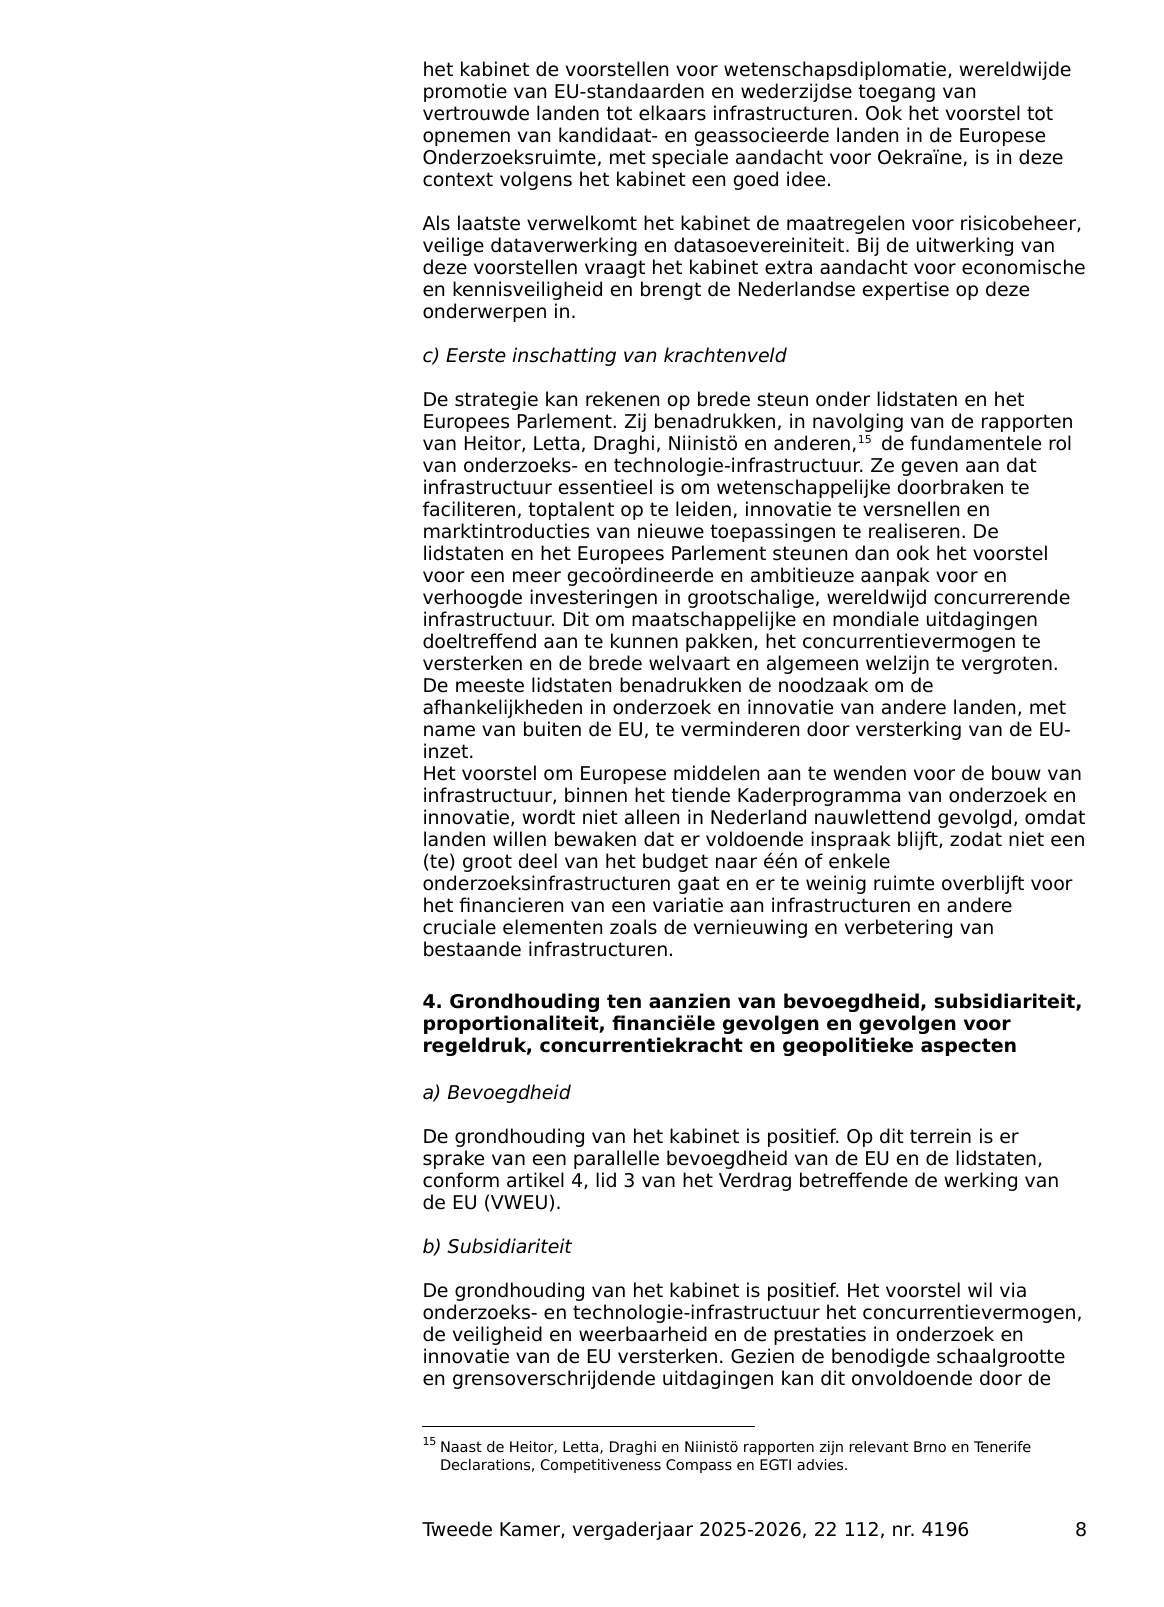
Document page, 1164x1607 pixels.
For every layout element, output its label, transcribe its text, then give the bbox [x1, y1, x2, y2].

subtitle a) Bevoegdheid [422, 1082, 1087, 1104]
text De strategie kan rekenen op brede steun onder lidstaten en het Europees Parlement. Zij benadrukken, in navolging van de rapporten van Heitor, Letta, Draghi, Niinistö en anderen, de fundamentele rol van onderzoeks- en technologie-infrastructuur. Ze geven aan dat infrastructuur essentieel is om wetenschappelijke doorbraken te faciliteren, toptalent op te leiden, innovatie te versnellen en marktintroducties van nieuwe toepassingen te realiseren. De lidstaten en het Europees Parlement steunen dan ook het voorstel voor een meer gecoördineerde en ambitieuze aanpak voor en verhoogde investeringen in grootschalige, wereldwijd concurrerende infrastructuur. Dit om maatschappelijke en mondiale uitdagingen doeltreffend aan te kunnen pakken, het concurrentievermogen te versterken en de brede welvaart en algemeen welzijn te vergroten. De meeste lidstaten benadrukken de noodzaak om de afhankelijkheden in onderzoek en innovatie van andere landen, met name van buiten de EU, te verminderen door versterking van de EU-inzet. [422, 389, 1087, 763]
text Als laatste verwelkomt het kabinet de maatregelen voor risicobeheer, veilige dataverwerking en datasoevereiniteit. Bij de uitwerking van deze voorstellen vraagt het kabinet extra aandacht voor economische en kennisveiligheid en brengt de Nederlandse expertise op deze onderwerpen in. [422, 213, 1087, 323]
subtitle b) Subsidiariteit [422, 1236, 1087, 1258]
subtitle c) Eerste inschatting van krachtenveld [422, 345, 1087, 367]
text Naast de Heitor, Letta, Draghi en Niinistö rapporten zijn relevant Brno en Tenerife Declarations, Competitiveness Compass en EGTI advies. [422, 1435, 1087, 1474]
text De grondhouding van het kabinet is positief. Het voorstel wil via onderzoeks- en technologie-infrastructuur het concurrentievermogen, de veiligheid en weerbaarheid en de prestaties in onderzoek en innovatie van de EU versterken. Gezien de benodigde schaalgrootte en grensoverschrijdende uitdagingen kan dit onvoldoende door de [422, 1280, 1087, 1390]
text De grondhouding van het kabinet is positief. Op dit terrein is er sprake van een parallelle bevoegdheid van de EU en de lidstaten, conform artikel 4, lid 3 van het Verdrag betreffende de werking van de EU (VWEU). [422, 1126, 1087, 1214]
subtitle 4. Grondhouding ten aanzien van bevoegdheid, subsidiariteit, proportionaliteit, financiële gevolgen en gevolgen voor regeldruk, concurrentiekracht en geopolitieke aspecten [422, 991, 1087, 1057]
text Het voorstel om Europese middelen aan te wenden voor de bouw van infrastructuur, binnen het tiende Kaderprogramma van onderzoek en innovatie, wordt niet alleen in Nederland nauwlettend gevolgd, omdat landen willen bewaken dat er voldoende inspraak blijft, zodat niet een (te) groot deel van het budget naar één of enkele onderzoeksinfrastructuren gaat en er te weinig ruimte overblijft voor het financieren van een variatie aan infrastructuren en andere cruciale elementen zoals de vernieuwing en verbetering van bestaande infrastructuren. [422, 763, 1087, 961]
text het kabinet de voorstellen voor wetenschapsdiplomatie, wereldwijde promotie van EU-standaarden en wederzijdse toegang van vertrouwde landen tot elkaars infrastructuren. Ook het voorstel tot opnemen van kandidaat- en geassocieerde landen in de Europese Onderzoeksruimte, met speciale aandacht voor Oekraïne, is in deze context volgens het kabinet een goed idee. [422, 59, 1087, 191]
